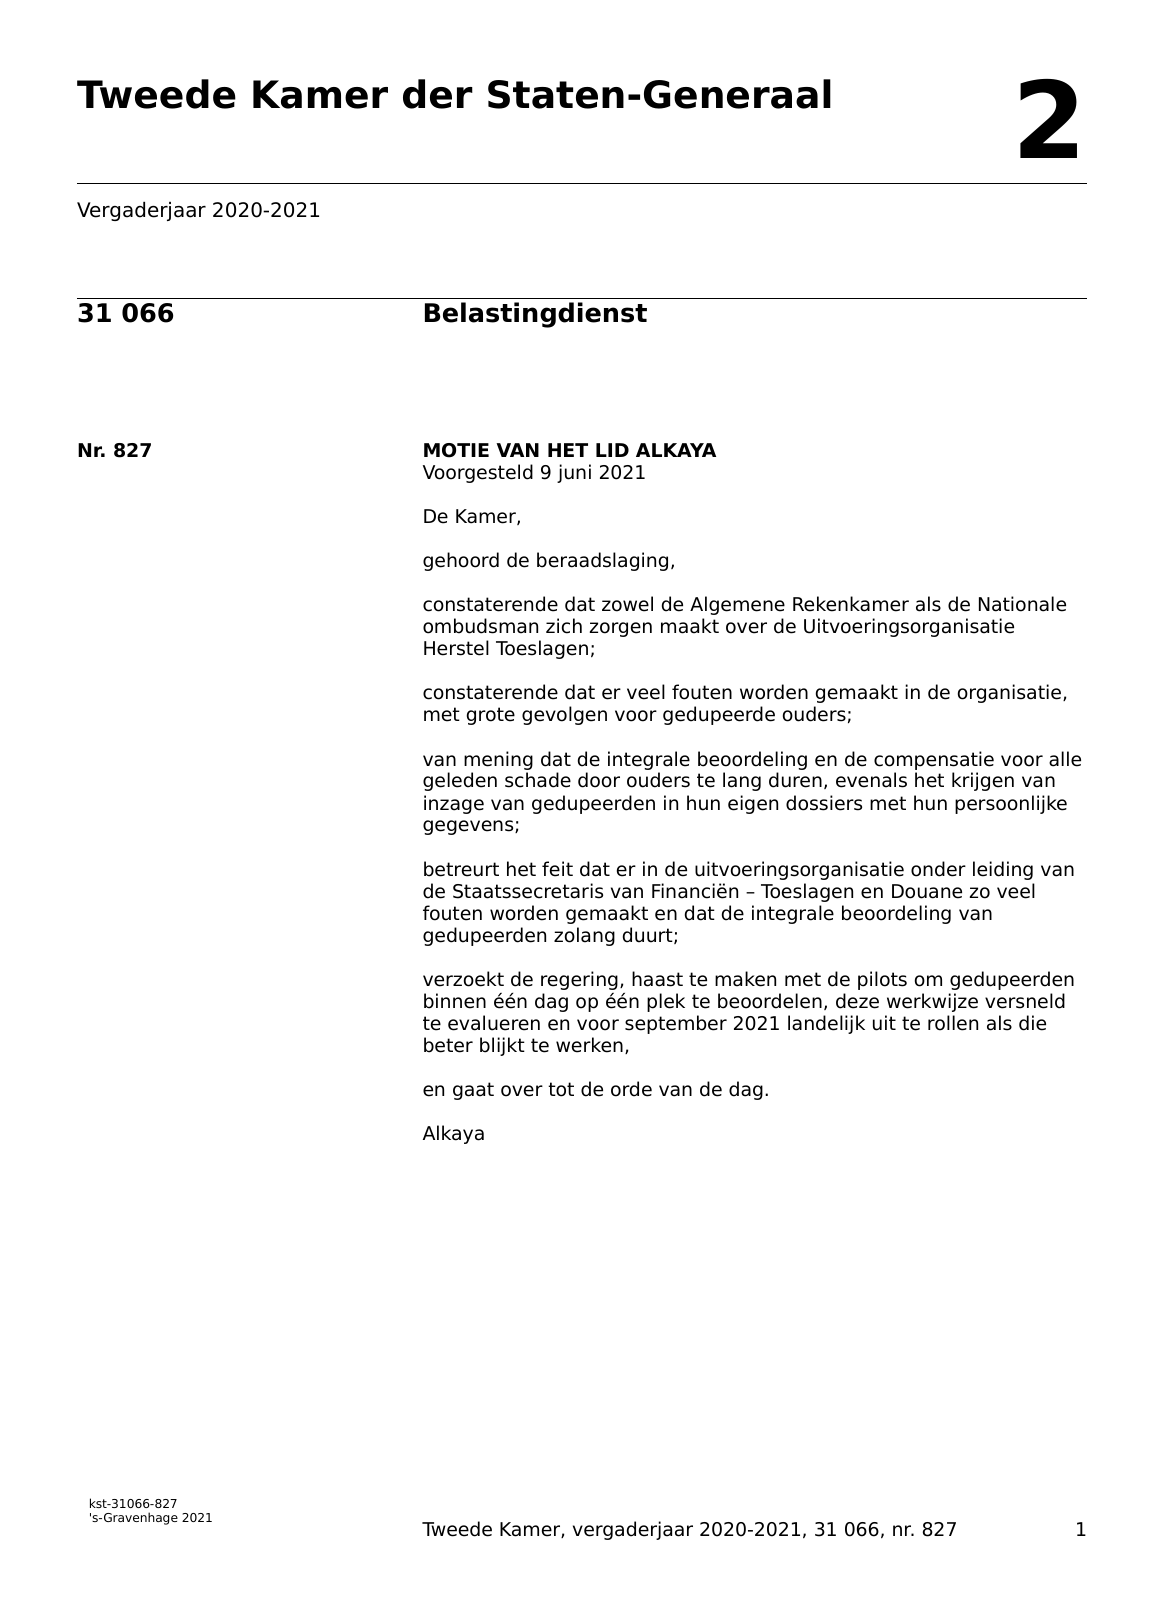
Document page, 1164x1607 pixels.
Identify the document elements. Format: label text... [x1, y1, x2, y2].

text verzoekt de regering, haast te maken met de pilots om gedupeerden binnen één dag op één plek te beoordelen, deze werkwijze versneld te evalueren en voor september 2021 landelijk uit te rollen als die beter blijkt te werken, [422, 969, 1087, 1057]
text 's-Gravenhage 2021 [88, 1511, 323, 1525]
text constaterende dat er veel fouten worden gemaakt in de organisatie, met grote gevolgen voor gedupeerde ouders; [422, 682, 1087, 726]
table_header Tweede Kamer der Staten-Generaal [77, 59, 886, 183]
text en gaat over tot de orde van de dag. [422, 1079, 1087, 1101]
text kst-31066-827 [88, 1497, 323, 1511]
text constaterende dat zowel de Algemene Rekenkamer als de Nationale ombudsman zich zorgen maakt over de Uitvoeringsorganisatie Herstel Toeslagen; [422, 594, 1087, 660]
text Alkaya [422, 1123, 1087, 1145]
text betreurt het feit dat er in de uitvoeringsorganisatie onder leiding van de Staatssecretaris van Financiën – Toeslagen en Douane zo veel fouten worden gemaakt en dat de integrale beoordeling van gedupeerden zolang duurt; [422, 858, 1087, 946]
text De Kamer, [422, 506, 1087, 528]
table_header 2 [886, 59, 1087, 183]
text gehoord de beraadslaging, [422, 550, 1087, 572]
subtitle 31 066 Belastingdienst [77, 299, 1087, 329]
table_cell Vergaderjaar 2020-2021 [77, 184, 1087, 298]
subtitle Nr. 827 MOTIE VAN HET LID ALKAYA [77, 440, 1087, 462]
text van mening dat de integrale beoordeling en de compensatie voor alle geleden schade door ouders te lang duren, evenals het krijgen van inzage van gedupeerden in hun eigen dossiers met hun persoonlijke gegevens; [422, 748, 1087, 836]
text Voorgesteld 9 juni 2021 [422, 462, 1087, 484]
